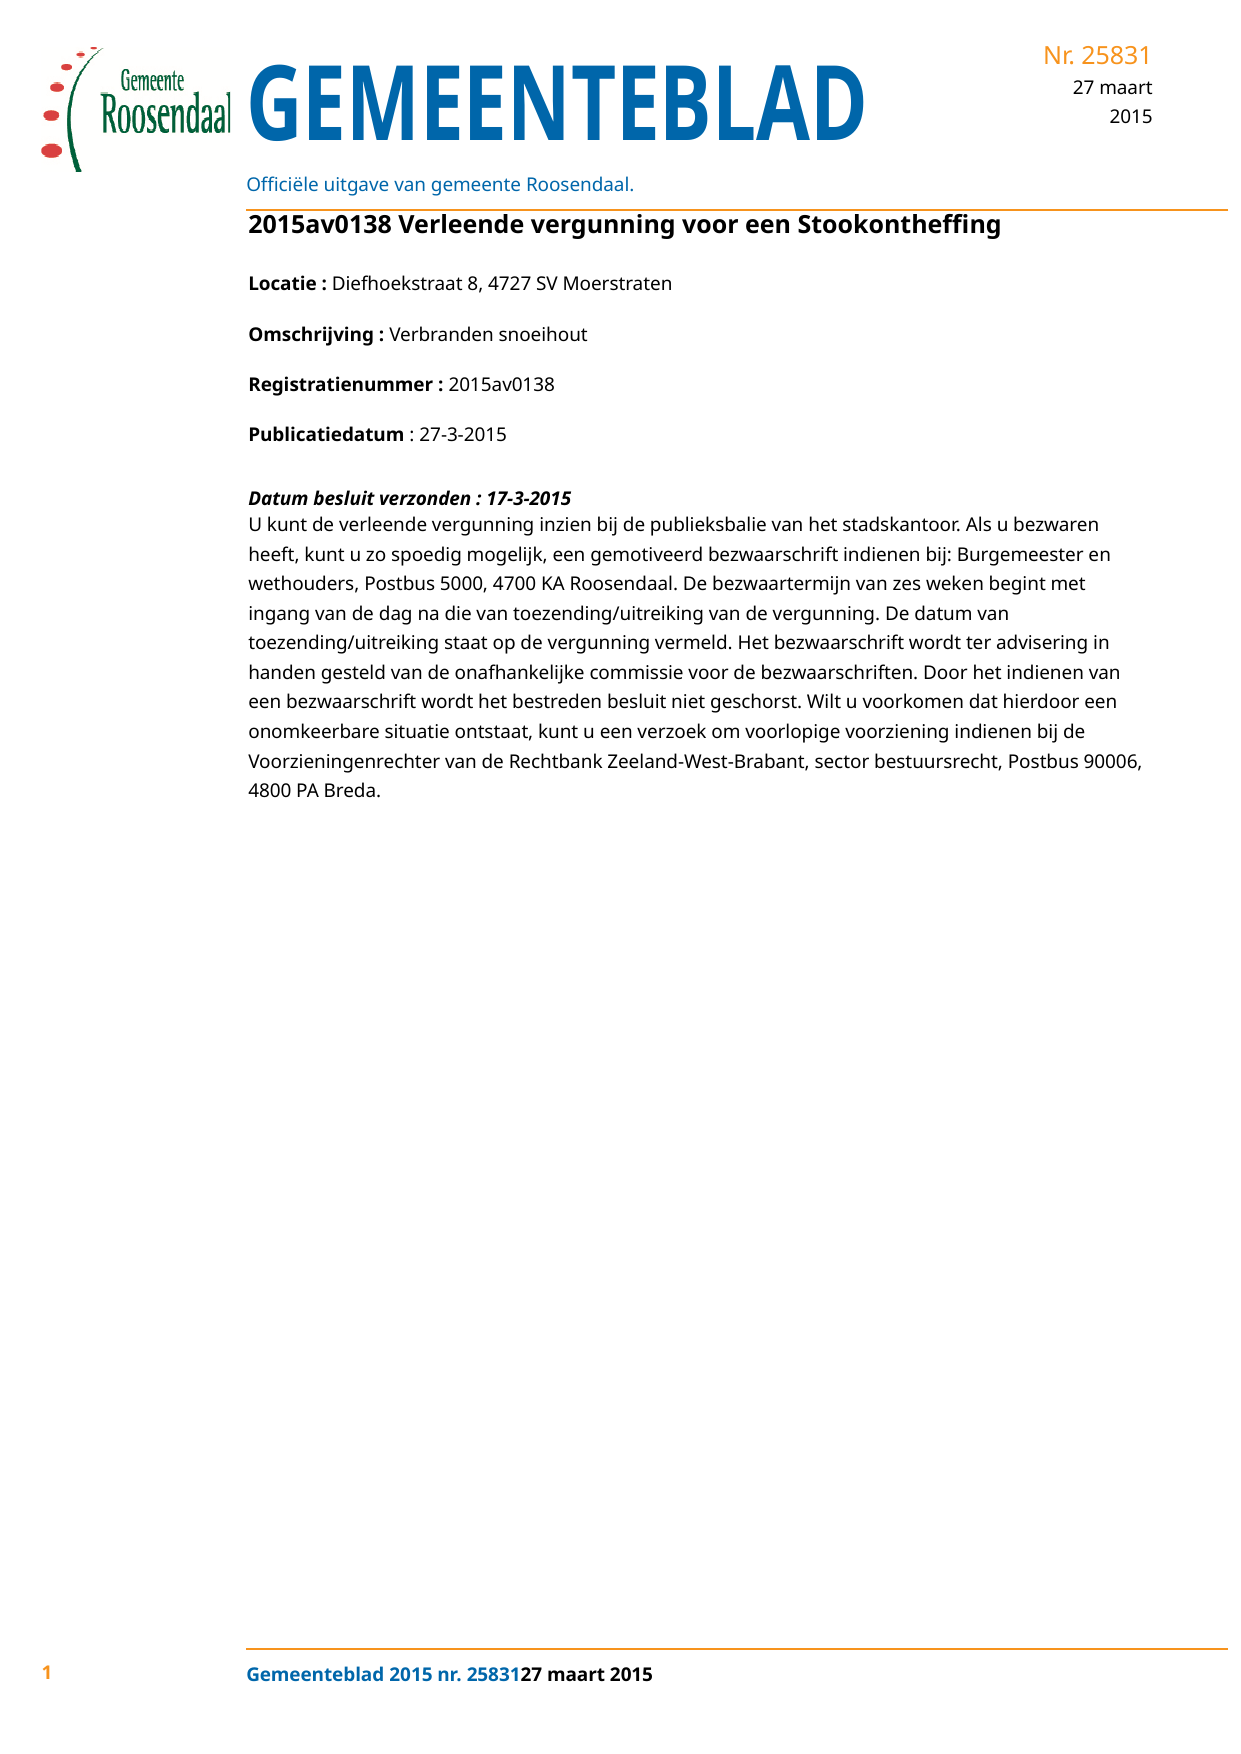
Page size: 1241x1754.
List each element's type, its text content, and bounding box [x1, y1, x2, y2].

text 2015av0138 Verleende vergunning voor een Stookontheffing [248, 211, 1152, 241]
text Locatie : Diefhoekstraat 8, 4727 SV Moerstraten [248, 270, 1152, 296]
text Omschrijving : Verbranden snoeihout [248, 321, 1152, 346]
text Datum besluit verzonden : 17-3-2015 [248, 486, 1152, 511]
text Registratienummer : 2015av0138 [248, 371, 1152, 397]
picture [41, 47, 231, 172]
text U kunt de verleende vergunning inzien bij de publieksbalie van het stadskantoor. Als u bezwaren heeft, kunt u zo spoedig mogelijk, een gemotiveerd bezwaarschrift indienen bij: Burgemeester en wethouders, Postbus 5000, 4700 KA Roosendaal. De bezwaartermijn van zes weken begint met ingang van de dag na die van toezending/uitreiking van de vergunning. De datum van toezending/uitreiking staat op de vergunning vermeld. Het bezwaarschrift wordt ter advisering in handen gesteld van de onafhankelijke commissie voor de bezwaarschriften. Door het indienen van een bezwaarschrift wordt het bestreden besluit niet geschorst. Wilt u voorkomen dat hierdoor een onomkeerbare situatie ontstaat, kunt u een verzoek om voorlopige voorziening indienen bij de Voorzieningenrechter van de Rechtbank Zeeland-West-Brabant, sector bestuursrecht, Postbus 90006, 4800 PA Breda. [248, 511, 1152, 803]
text Publicatiedatum : 27-3-2015 [248, 422, 1152, 447]
